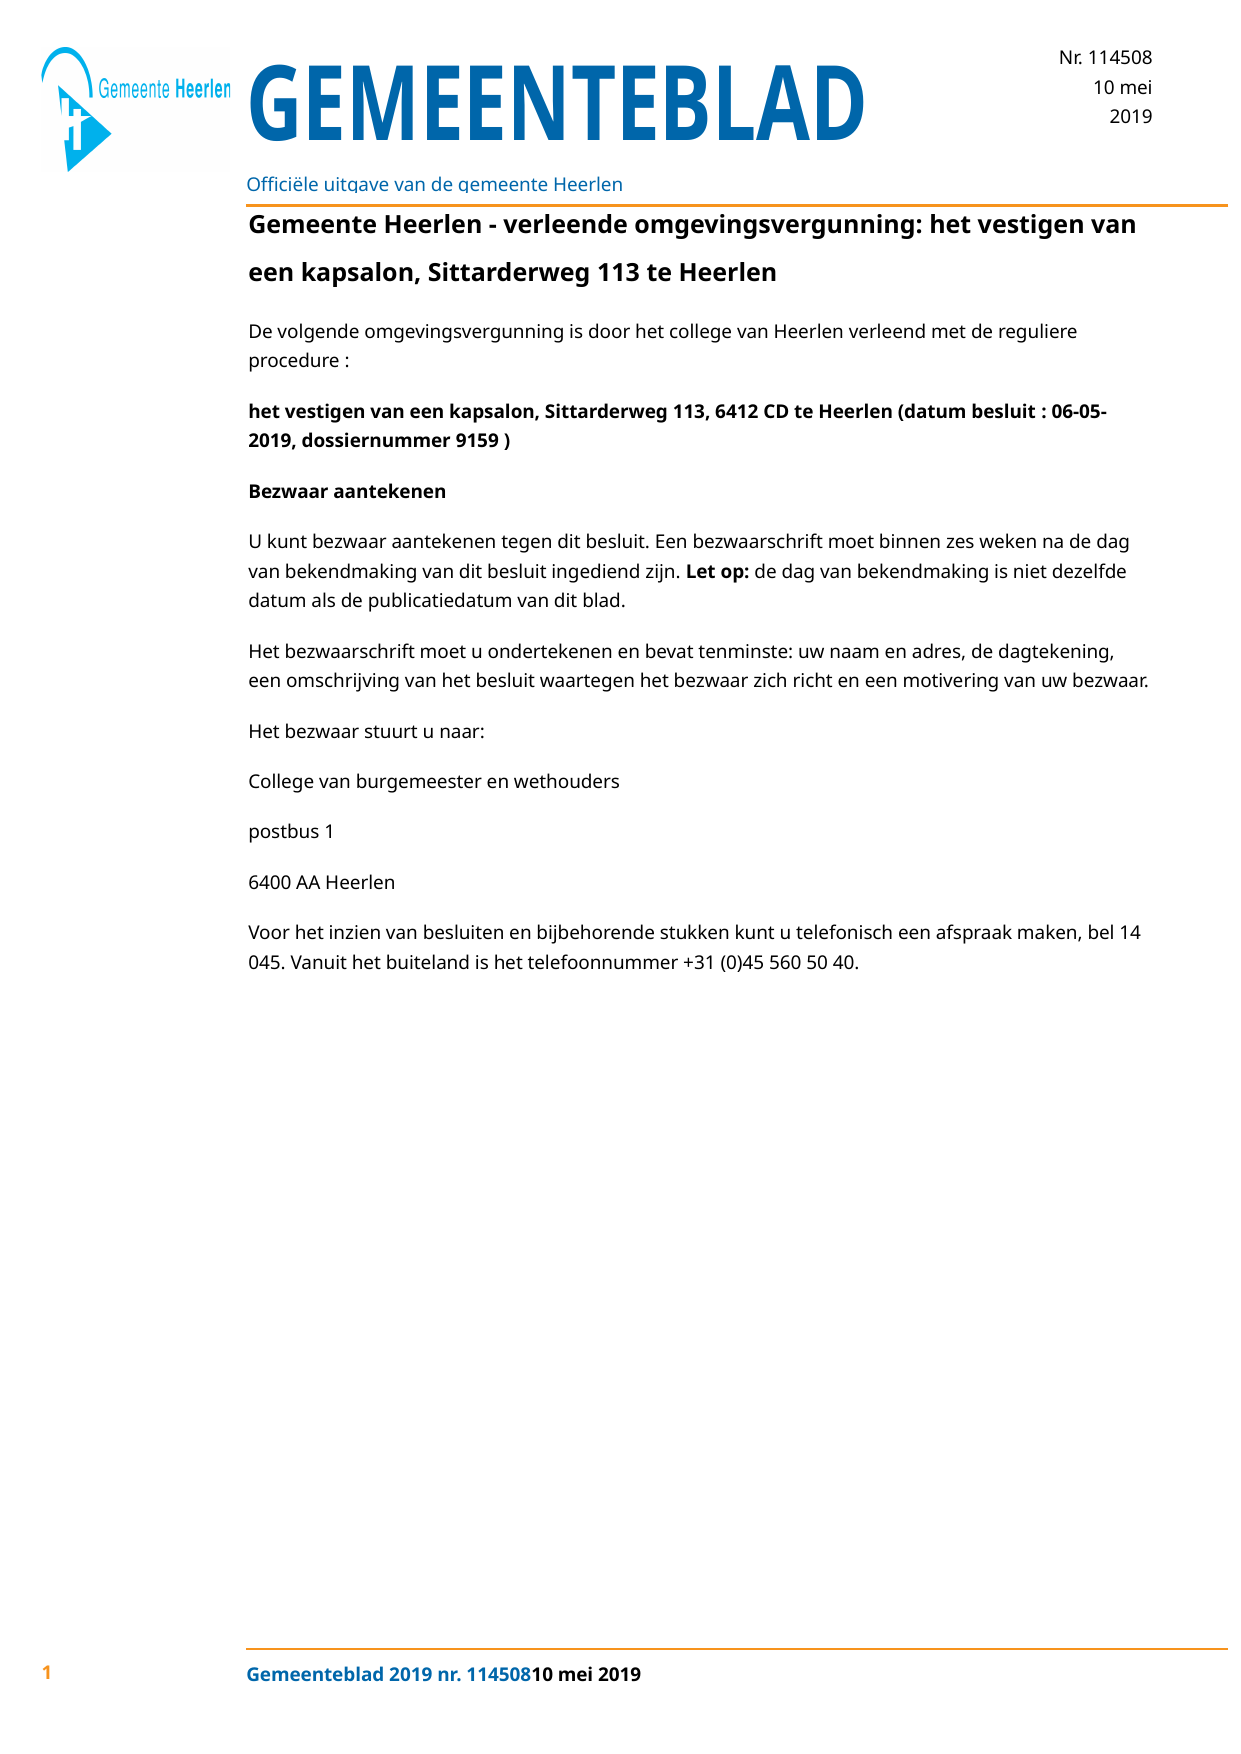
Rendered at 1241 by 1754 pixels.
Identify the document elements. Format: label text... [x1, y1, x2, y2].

text Het bezwaar stuurt u naar: [248, 718, 1152, 744]
text het vestigen van een kapsalon, Sittarderweg 113, 6412 CD te Heerlen (datum besluit : 06-05-2019, dossiernummer 9159 ) [248, 398, 1152, 453]
picture [41, 47, 58, 70]
text Het bezwaarschrift moet u ondertekenen en bevat tenminste: uw naam en adres, de dagtekening, een omschrijving van het besluit waartegen het bezwaar zich richt en een motivering van uw bezwaar. [248, 638, 1152, 693]
text Bezwaar aantekenen [248, 478, 1152, 504]
text U kunt bezwaar aantekenen tegen dit besluit. Een bezwaarschrift moet binnen zes weken na de dag van bekendmaking van dit besluit ingediend zijn. Let op: de dag van bekendmaking is niet dezelfde datum als de publicatiedatum van dit blad. [248, 528, 1152, 613]
text College van burgemeester en wethouders [248, 768, 1152, 794]
picture [41, 47, 231, 172]
text Gemeente Heerlen - verleende omgevingsvergunning: het vestigen van een kapsalon, Sittarderweg 113 te Heerlen [248, 207, 1152, 288]
text postbus 1 [248, 819, 1152, 844]
text De volgende omgevingsvergunning is door het college van Heerlen verleend met de reguliere procedure : [248, 318, 1152, 373]
text Voor het inzien van besluiten en bijbehorende stukken kunt u telefonisch een afspraak maken, bel 14 045. Vanuit het buiteland is het telefoonnummer +31 (0)45 560 50 40. [248, 919, 1152, 975]
text 6400 AA Heerlen [248, 869, 1152, 895]
